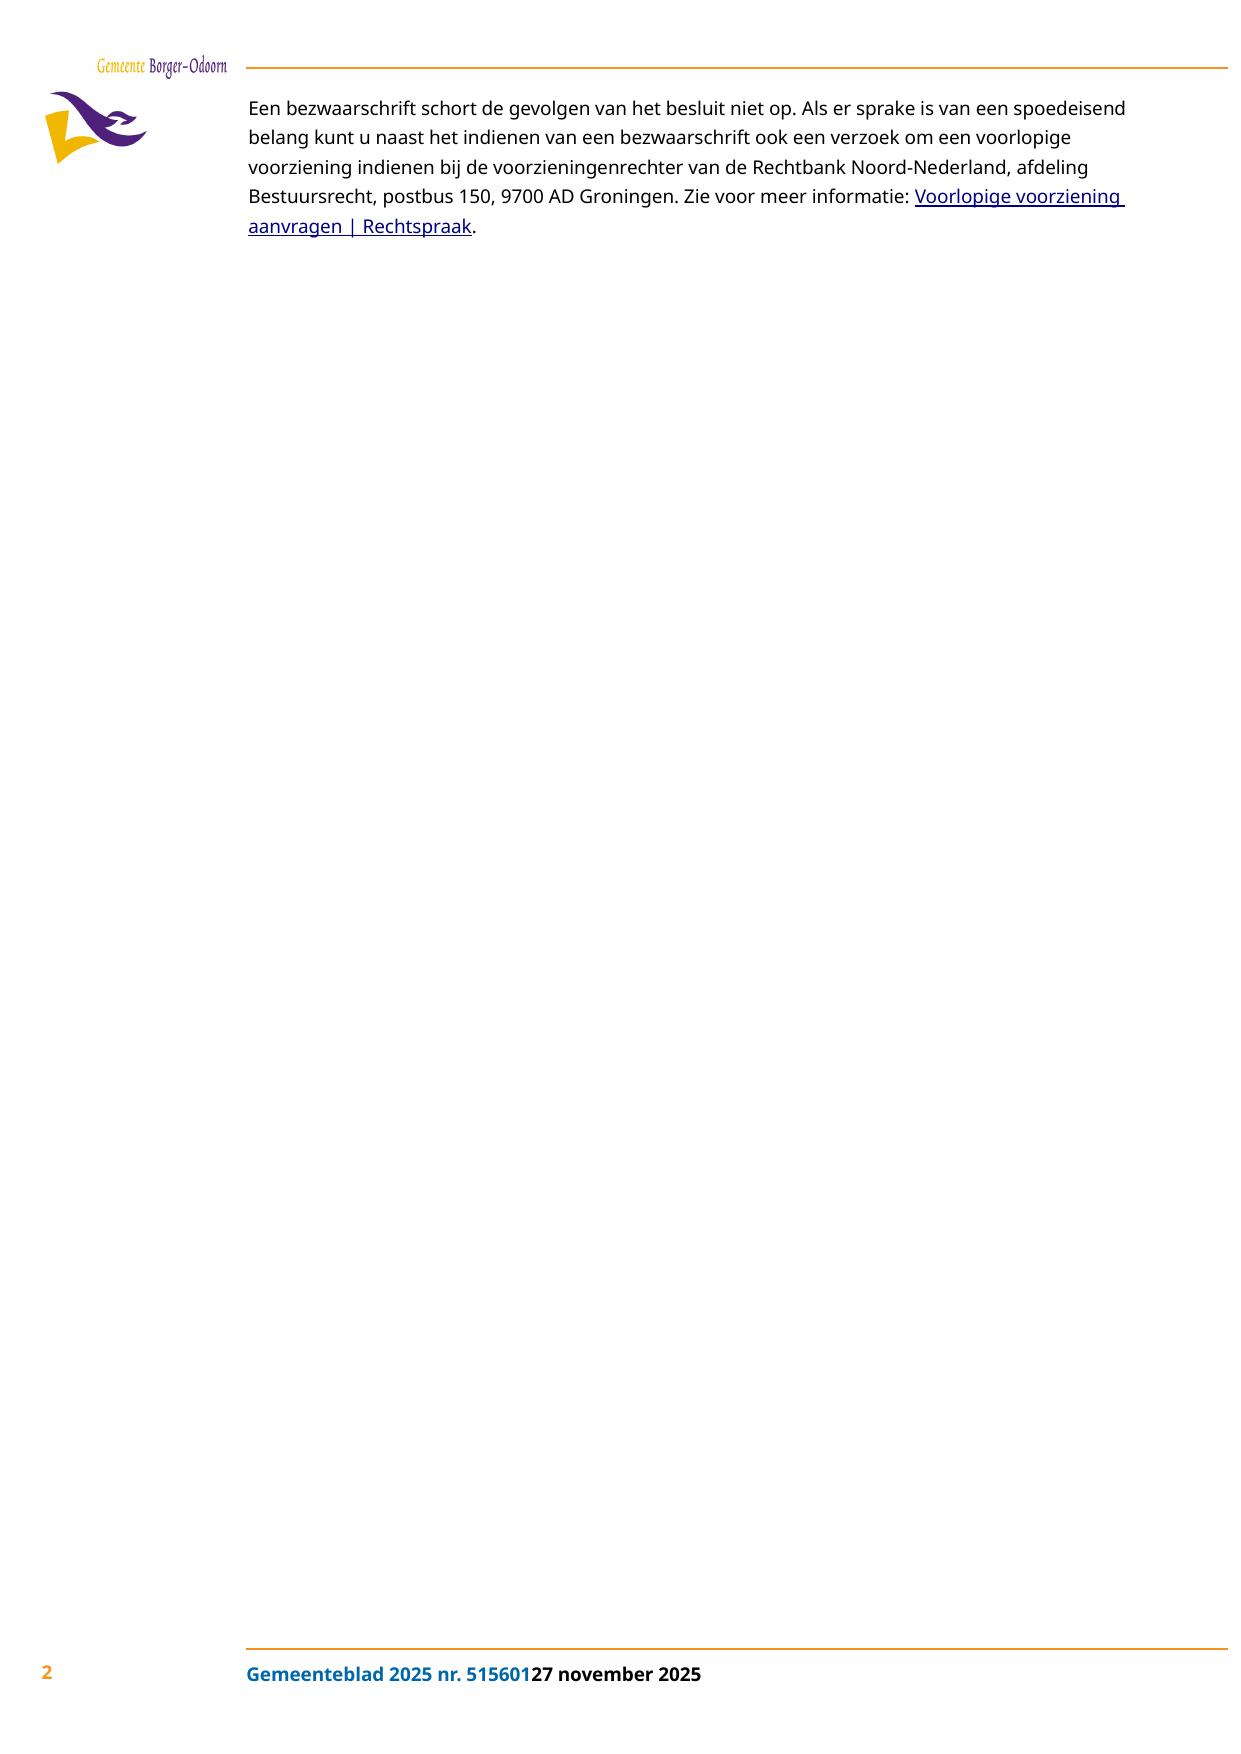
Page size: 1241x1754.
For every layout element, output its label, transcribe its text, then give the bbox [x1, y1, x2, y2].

text Een bezwaarschrift schort de gevolgen van het besluit niet op. Als er sprake is van een spoedeisend belang kunt u naast het indienen van een bezwaarschrift ook een verzoek om een voorlopige voorziening indienen bij de voorzieningenrechter van de Rechtbank Noord-Nederland, afdeling Bestuursrecht, postbus 150, 9700 AD Groningen. Zie voor meer informatie: Voorlopige voorziening aanvragen | Rechtspraak. [248, 95, 1152, 239]
picture [41, 47, 231, 172]
